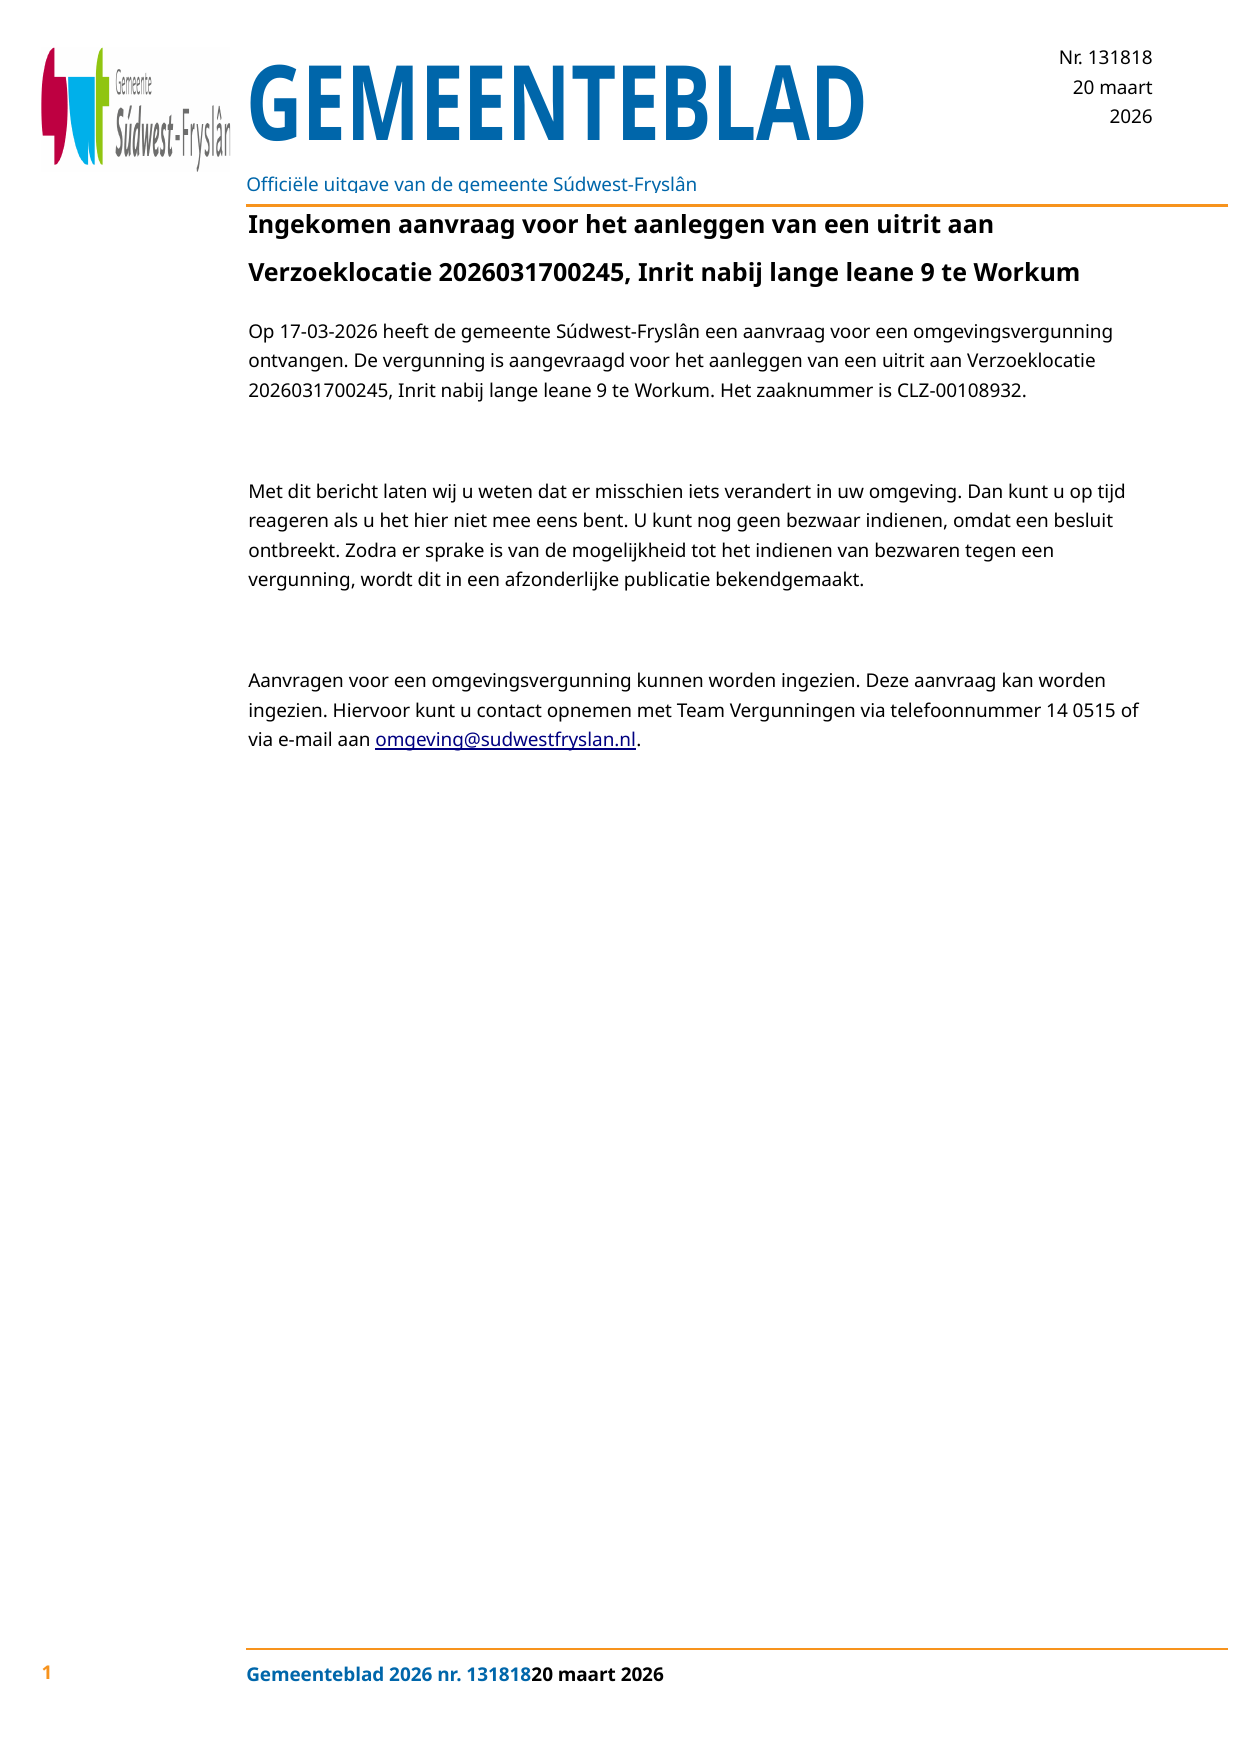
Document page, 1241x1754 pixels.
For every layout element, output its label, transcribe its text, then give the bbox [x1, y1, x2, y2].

text Op 17-03-2026 heeft de gemeente Súdwest-Fryslân een aanvraag voor een omgevingsvergunning ontvangen. De vergunning is aangevraagd voor het aanleggen van een uitrit aan Verzoeklocatie 2026031700245, Inrit nabij lange leane 9 te Workum. Het zaaknummer is CLZ-00108932. [248, 318, 1152, 403]
text Ingekomen aanvraag voor het aanleggen van een uitrit aan Verzoeklocatie 2026031700245, Inrit nabij lange leane 9 te Workum [248, 207, 1152, 288]
picture [41, 47, 231, 172]
text Met dit bericht laten wij u weten dat er misschien iets verandert in uw omgeving. Dan kunt u op tijd reageren als u het hier niet mee eens bent. U kunt nog geen bezwaar indienen, omdat een besluit ontbreekt. Zodra er sprake is van de mogelijkheid tot het indienen van bezwaren tegen een vergunning, wordt dit in een afzonderlijke publicatie bekendgemaakt. [248, 478, 1152, 592]
text Aanvragen voor een omgevingsvergunning kunnen worden ingezien. Deze aanvraag kan worden ingezien. Hiervoor kunt u contact opnemen met Team Vergunningen via telefoonnummer 14 0515 of via e-mail aan omgeving@sudwestfryslan.nl. [248, 667, 1152, 752]
